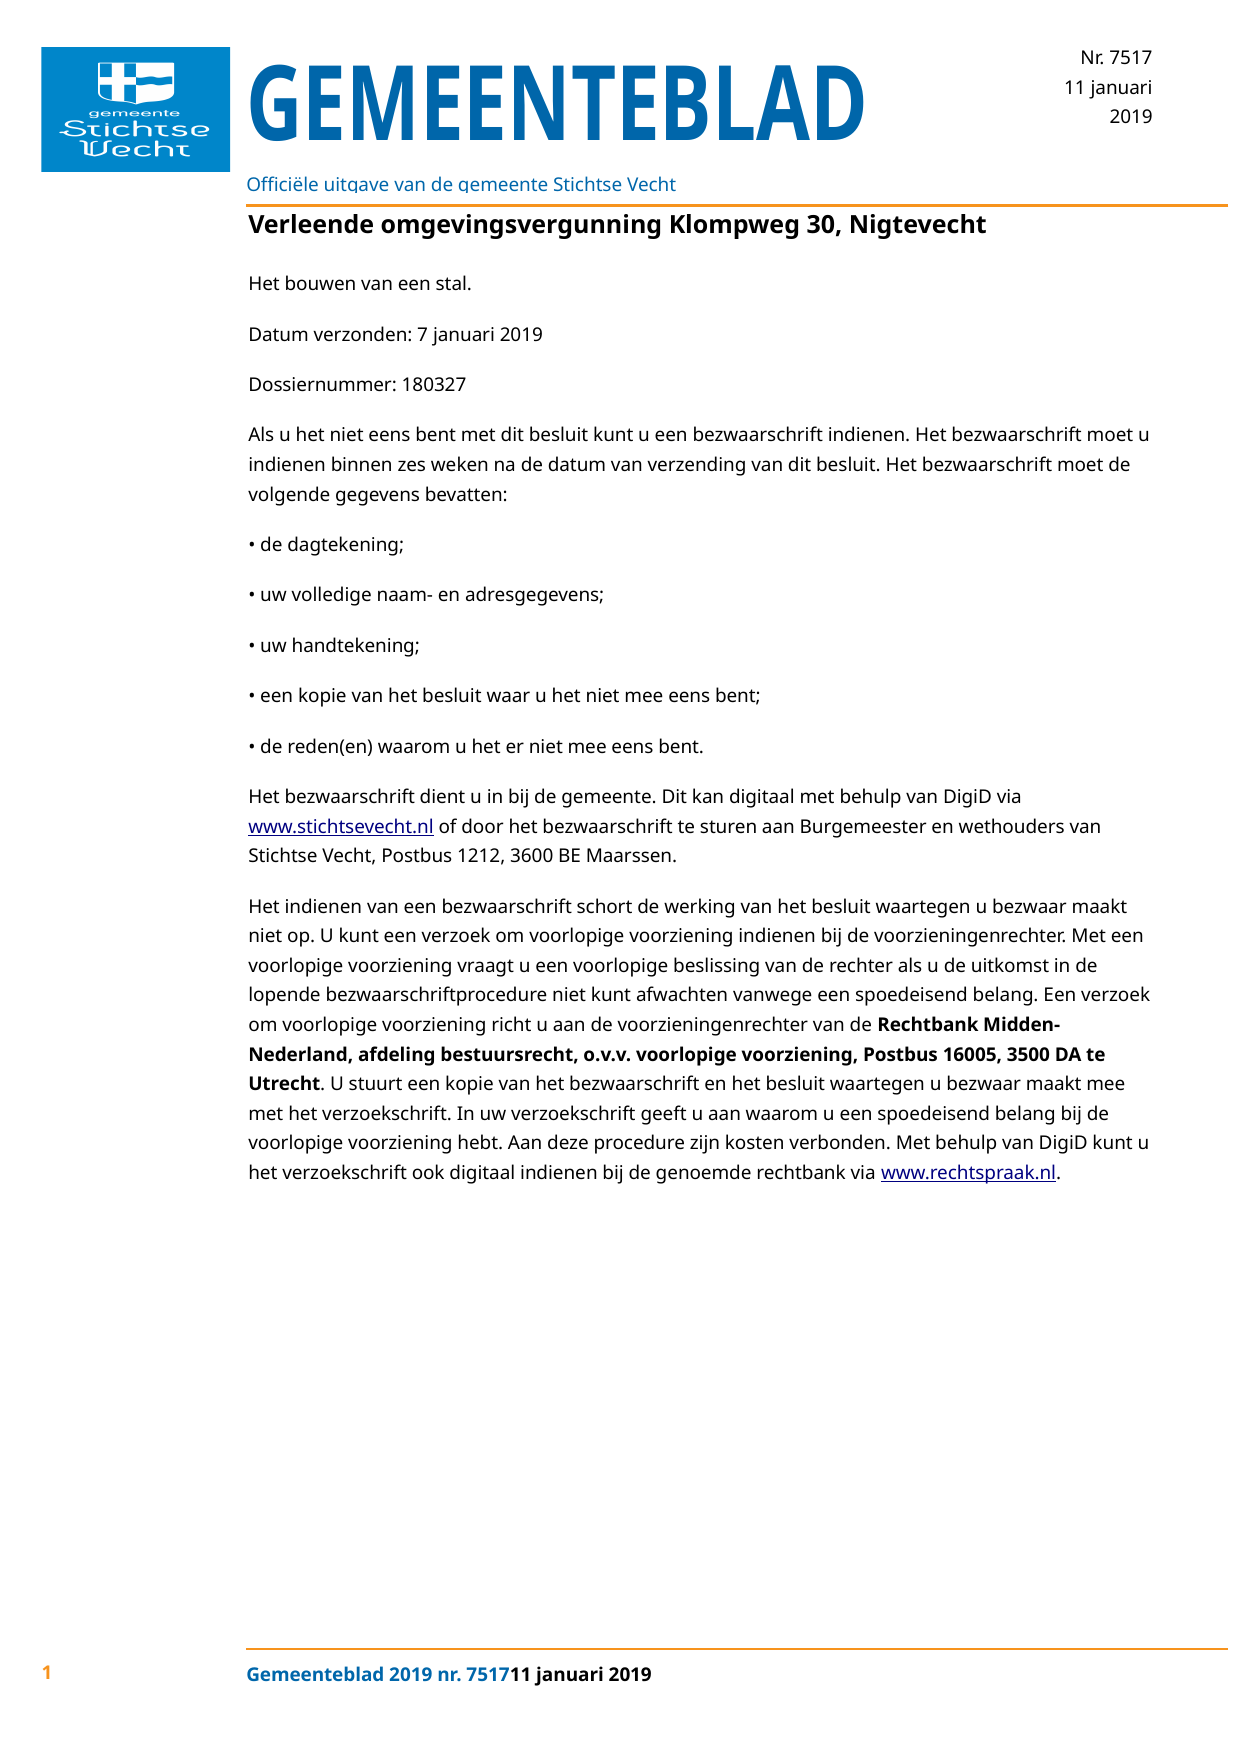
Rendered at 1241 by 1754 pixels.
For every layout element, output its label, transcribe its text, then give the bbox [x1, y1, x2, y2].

text Als u het niet eens bent met dit besluit kunt u een bezwaarschrift indienen. Het bezwaarschrift moet u indienen binnen zes weken na de datum van verzending van dit besluit. Het bezwaarschrift moet de volgende gegevens bevatten: [248, 422, 1152, 506]
text • uw volledige naam- en adresgegevens; [248, 582, 1152, 607]
picture [137, 63, 174, 103]
text Het bezwaarschrift dient u in bij de gemeente. Dit kan digitaal met behulp van DigiD via www.stichtsevecht.nl of door het bezwaarschrift te sturen aan Burgemeester en wethouders van Stichtse Vecht, Postbus 1212, 3600 BE Maarssen. [248, 783, 1152, 868]
text • de dagtekening; [248, 531, 1152, 557]
text • een kopie van het besluit waar u het niet mee eens bent; [248, 682, 1152, 708]
text Het indienen van een bezwaarschrift schort de werking van het besluit waartegen u bezwaar maakt niet op. U kunt een verzoek om voorlopige voorziening indienen bij de voorzieningenrechter. Met een voorlopige voorziening vraagt u een voorlopige beslissing van de rechter als u de uitkomst in de lopende bezwaarschriftprocedure niet kunt afwachten vanwege een spoedeisend belang. Een verzoek om voorlopige voorziening richt u aan de voorzieningenrechter van de Rechtbank Midden-Nederland, afdeling bestuursrecht, o.v.v. voorlopige voorziening, Postbus 16005, 3500 DA te Utrecht. U stuurt een kopie van het bezwaarschrift en het besluit waartegen u bezwaar maakt mee met het verzoekschrift. In uw verzoekschrift geeft u aan waarom u een spoedeisend belang bij de voorlopige voorziening hebt. Aan deze procedure zijn kosten verbonden. Met behulp van DigiD kunt u het verzoekschrift ook digitaal indienen bij de genoemde rechtbank via www.rechtspraak.nl. [248, 893, 1152, 1185]
text • de reden(en) waarom u het er niet mee eens bent. [248, 733, 1152, 758]
text • uw handtekening; [248, 632, 1152, 658]
text Datum verzonden: 7 januari 2019 [248, 321, 1152, 346]
text Het bouwen van een stal. [248, 270, 1152, 296]
text Verleende omgevingsvergunning Klompweg 30, Nigtevecht [248, 207, 1152, 241]
text Dossiernummer: 180327 [248, 371, 1152, 397]
picture [99, 63, 135, 101]
